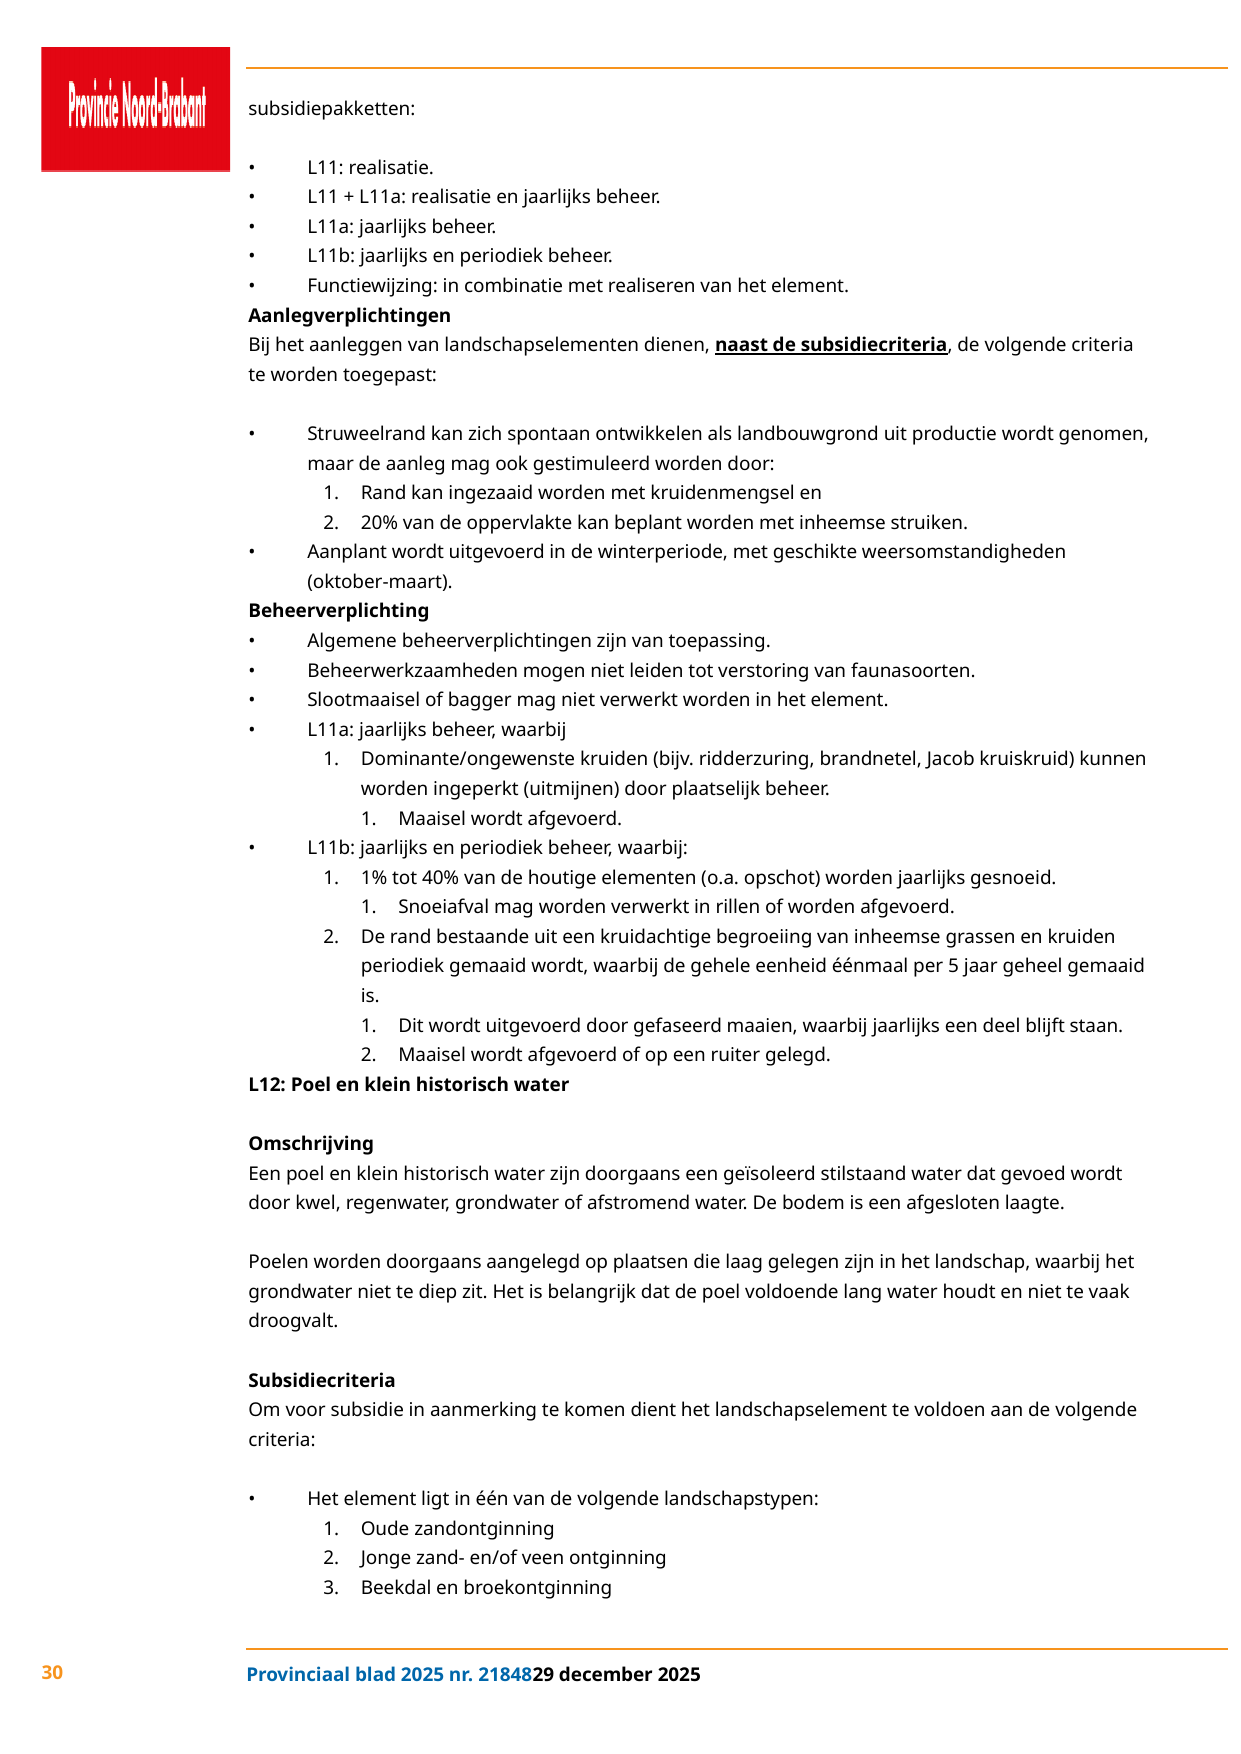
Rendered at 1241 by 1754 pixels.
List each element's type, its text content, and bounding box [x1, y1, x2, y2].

list Struweelrand kan zich spontaan ontwikkelen als landbouwgrond uit productie wordt genomen, maar de aanleg mag ook gestimuleerd worden door: [248, 420, 1152, 476]
text L12: Poel en klein historisch water [248, 1071, 1152, 1097]
list Slootmaaisel of bagger mag niet verwerkt worden in het element. [248, 686, 1152, 712]
list Jonge zand- en/of veen ontginning [323, 1544, 1152, 1570]
picture [41, 47, 231, 172]
list Dit wordt uitgevoerd door gefaseerd maaien, waarbij jaarlijks een deel blijft staan. [361, 1012, 1152, 1038]
list L11 + L11a: realisatie en jaarlijks beheer. [248, 183, 1152, 209]
list De rand bestaande uit een kruidachtige begroeiing van inheemse grassen en kruiden periodiek gemaaid wordt, waarbij de gehele eenheid éénmaal per 5 jaar geheel gemaaid is. [323, 923, 1152, 1008]
list Aanplant wordt uitgevoerd in de winterperiode, met geschikte weersomstandigheden (oktober-maart). [248, 538, 1152, 594]
list Het element ligt in één van de volgende landschapstypen: [248, 1485, 1152, 1511]
text subsidiepakketten: [248, 95, 1152, 121]
list Algemene beheerverplichtingen zijn van toepassing. [248, 627, 1152, 653]
list Maaisel wordt afgevoerd. [361, 805, 1152, 831]
list Maaisel wordt afgevoerd of op een ruiter gelegd. [361, 1041, 1152, 1067]
text Beheerverplichting [248, 598, 1152, 623]
text Aanlegverplichtingen [248, 302, 1152, 328]
list Snoeiafval mag worden verwerkt in rillen of worden afgevoerd. [361, 893, 1152, 919]
text Om voor subsidie in aanmerking te komen dient het landschapselement te voldoen aan de volgende criteria: [248, 1396, 1152, 1452]
text Bij het aanleggen van landschapselementen dienen, naast de subsidiecriteria, de volgende criteria te worden toegepast: [248, 331, 1152, 387]
text Een poel en klein historisch water zijn doorgaans een geïsoleerd stilstaand water dat gevoed wordt door kwel, regenwater, grondwater of afstromend water. De bodem is een afgesloten laagte. [248, 1160, 1152, 1215]
list Beheerwerkzaamheden mogen niet leiden tot verstoring van faunasoorten. [248, 657, 1152, 683]
list 1% tot 40% van de houtige elementen (o.a. opschot) worden jaarlijks gesnoeid. [323, 864, 1152, 890]
text Subsidiecriteria [248, 1367, 1152, 1393]
list Dominante/ongewenste kruiden (bijv. ridderzuring, brandnetel, Jacob kruiskruid) kunnen worden ingeperkt (uitmijnen) door plaatselijk beheer. [323, 746, 1152, 801]
list Functiewijzing: in combinatie met realiseren van het element. [248, 272, 1152, 298]
list L11a: jaarlijks beheer. [248, 213, 1152, 239]
list Rand kan ingezaaid worden met kruidenmengsel en [323, 479, 1152, 505]
text Omschrijving [248, 1130, 1152, 1156]
list L11: realisatie. [248, 154, 1152, 180]
list L11b: jaarlijks en periodiek beheer. [248, 243, 1152, 268]
list 20% van de oppervlakte kan beplant worden met inheemse struiken. [323, 509, 1152, 535]
list Beekdal en broekontginning [323, 1574, 1152, 1600]
list L11b: jaarlijks en periodiek beheer, waarbij: [248, 834, 1152, 860]
text Poelen worden doorgaans aangelegd op plaatsen die laag gelegen zijn in het landschap, waarbij het grondwater niet te diep zit. Het is belangrijk dat de poel voldoende lang water houdt en niet te vaak droogvalt. [248, 1248, 1152, 1333]
list L11a: jaarlijks beheer, waarbij [248, 716, 1152, 742]
list Oude zandontginning [323, 1515, 1152, 1541]
